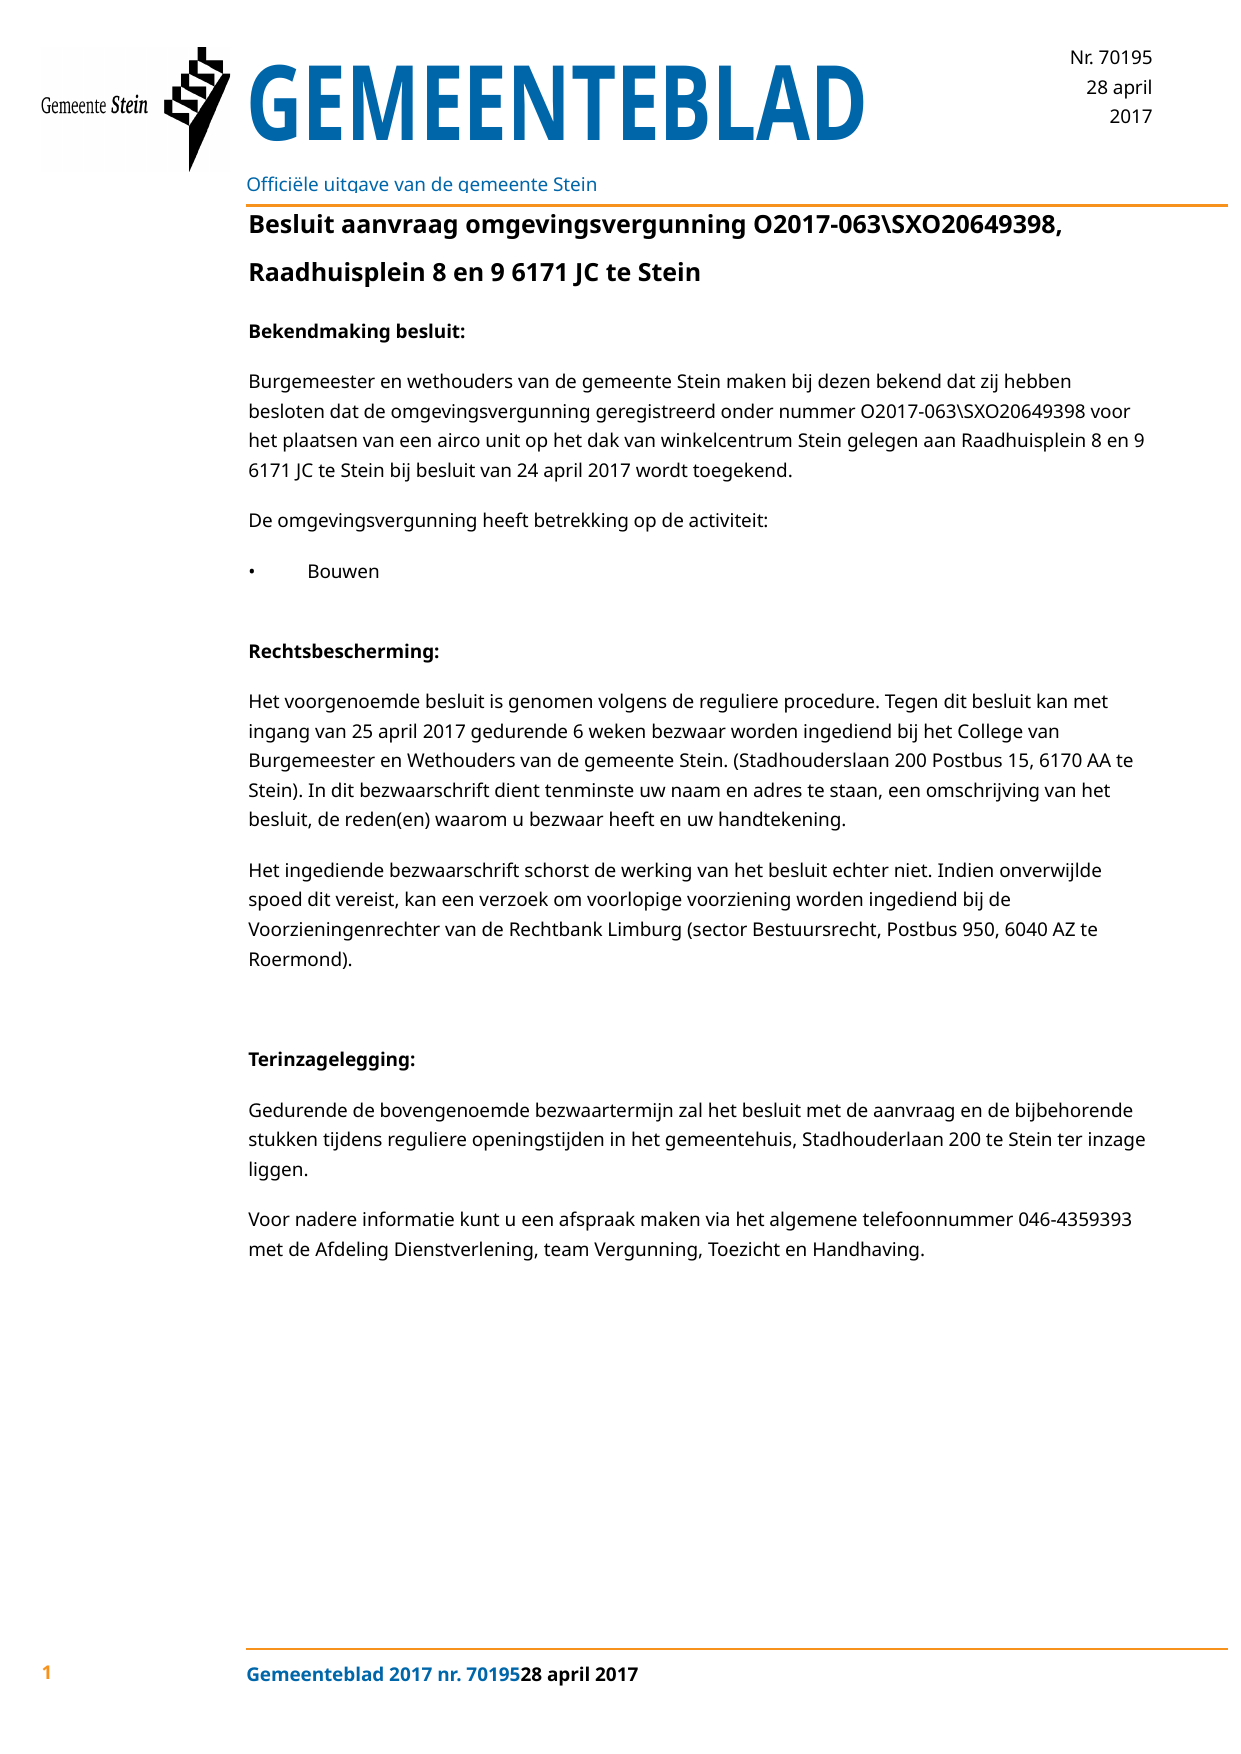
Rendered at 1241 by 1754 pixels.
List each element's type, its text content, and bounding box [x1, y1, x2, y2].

text Gedurende de bovengenoemde bezwaartermijn zal het besluit met de aanvraag en de bijbehorende stukken tijdens reguliere openingstijden in het gemeentehuis, Stadhouderlaan 200 te Stein ter inzage liggen. [248, 1097, 1152, 1182]
list Bouwen [248, 558, 1152, 584]
text Besluit aanvraag omgevingsvergunning O2017-063\SXO20649398, Raadhuisplein 8 en 9 6171 JC te Stein [248, 207, 1152, 288]
text Terinzagelegging: [248, 1047, 1152, 1072]
text De omgevingsvergunning heeft betrekking op de activiteit: [248, 507, 1152, 533]
text Burgemeester en wethouders van de gemeente Stein maken bij dezen bekend dat zij hebben besloten dat de omgevingsvergunning geregistreerd onder nummer O2017-063\SXO20649398 voor het plaatsen van een airco unit op het dak van winkelcentrum Stein gelegen aan Raadhuisplein 8 en 9 6171 JC te Stein bij besluit van 24 april 2017 wordt toegekend. [248, 368, 1152, 483]
picture [41, 47, 231, 172]
text Rechtsbescherming: [248, 638, 1152, 664]
text Voor nadere informatie kunt u een afspraak maken via het algemene telefoonnummer 046-4359393 met de Afdeling Dienstverlening, team Vergunning, Toezicht en Handhaving. [248, 1207, 1152, 1262]
text Het ingediende bezwaarschrift schorst de werking van het besluit echter niet. Indien onverwijlde spoed dit vereist, kan een verzoek om voorlopige voorziening worden ingediend bij de Voorzieningenrechter van de Rechtbank Limburg (sector Bestuursrecht, Postbus 950, 6040 AZ te Roermond). [248, 857, 1152, 972]
text Het voorgenoemde besluit is genomen volgens de reguliere procedure. Tegen dit besluit kan met ingang van 25 april 2017 gedurende 6 weken bezwaar worden ingediend bij het College van Burgemeester en Wethouders van de gemeente Stein. (Stadhouderslaan 200 Postbus 15, 6170 AA te Stein). In dit bezwaarschrift dient tenminste uw naam en adres te staan, een omschrijving van het besluit, de reden(en) waarom u bezwaar heeft en uw handtekening. [248, 688, 1152, 832]
text Bekendmaking besluit: [248, 318, 1152, 344]
